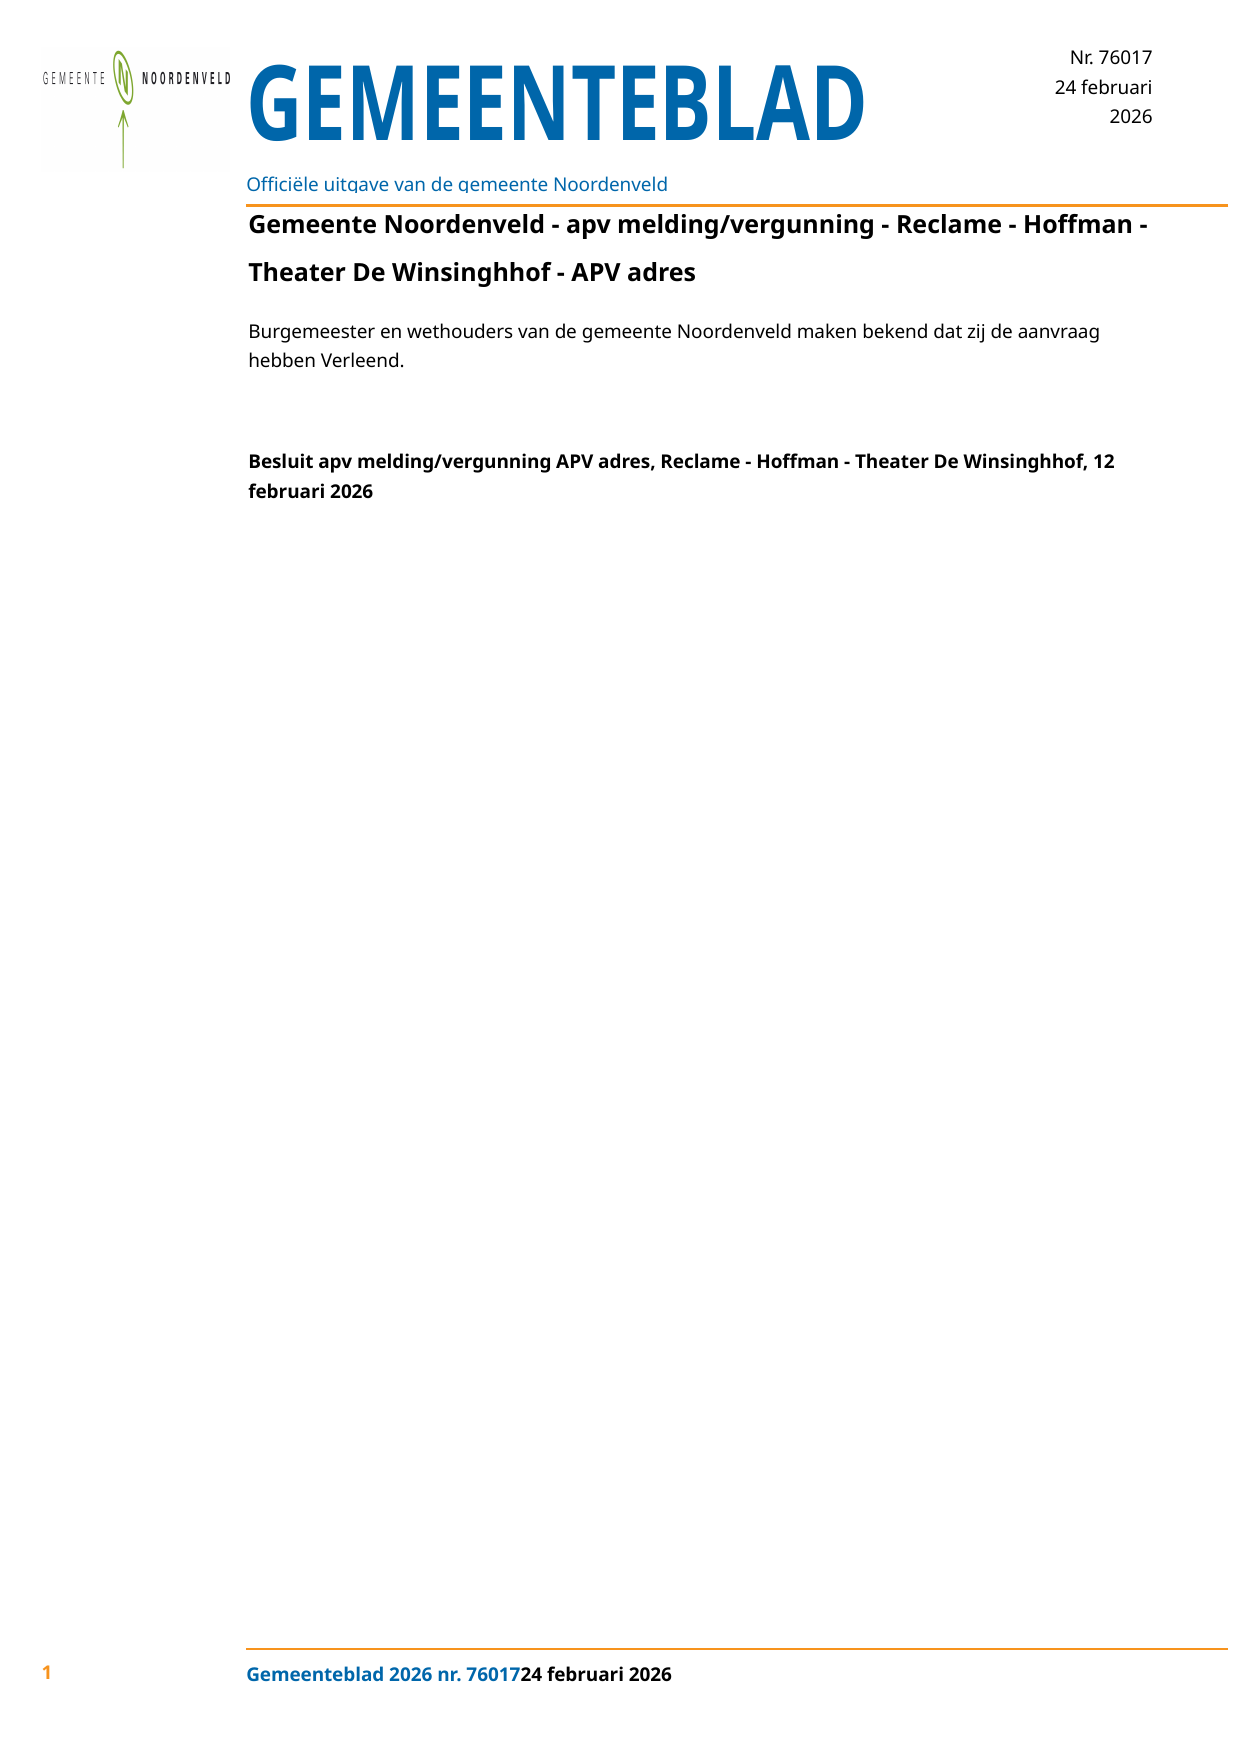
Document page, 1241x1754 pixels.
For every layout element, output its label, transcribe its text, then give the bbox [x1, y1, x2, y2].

text Besluit apv melding/vergunning APV adres, Reclame - Hoffman - Theater De Winsinghhof, 12 februari 2026 [248, 448, 1152, 504]
text Burgemeester en wethouders van de gemeente Noordenveld maken bekend dat zij de aanvraag hebben Verleend. [248, 318, 1152, 373]
text Gemeente Noordenveld - apv melding/vergunning - Reclame - Hoffman - Theater De Winsinghhof - APV adres [248, 207, 1152, 288]
picture [41, 47, 231, 172]
